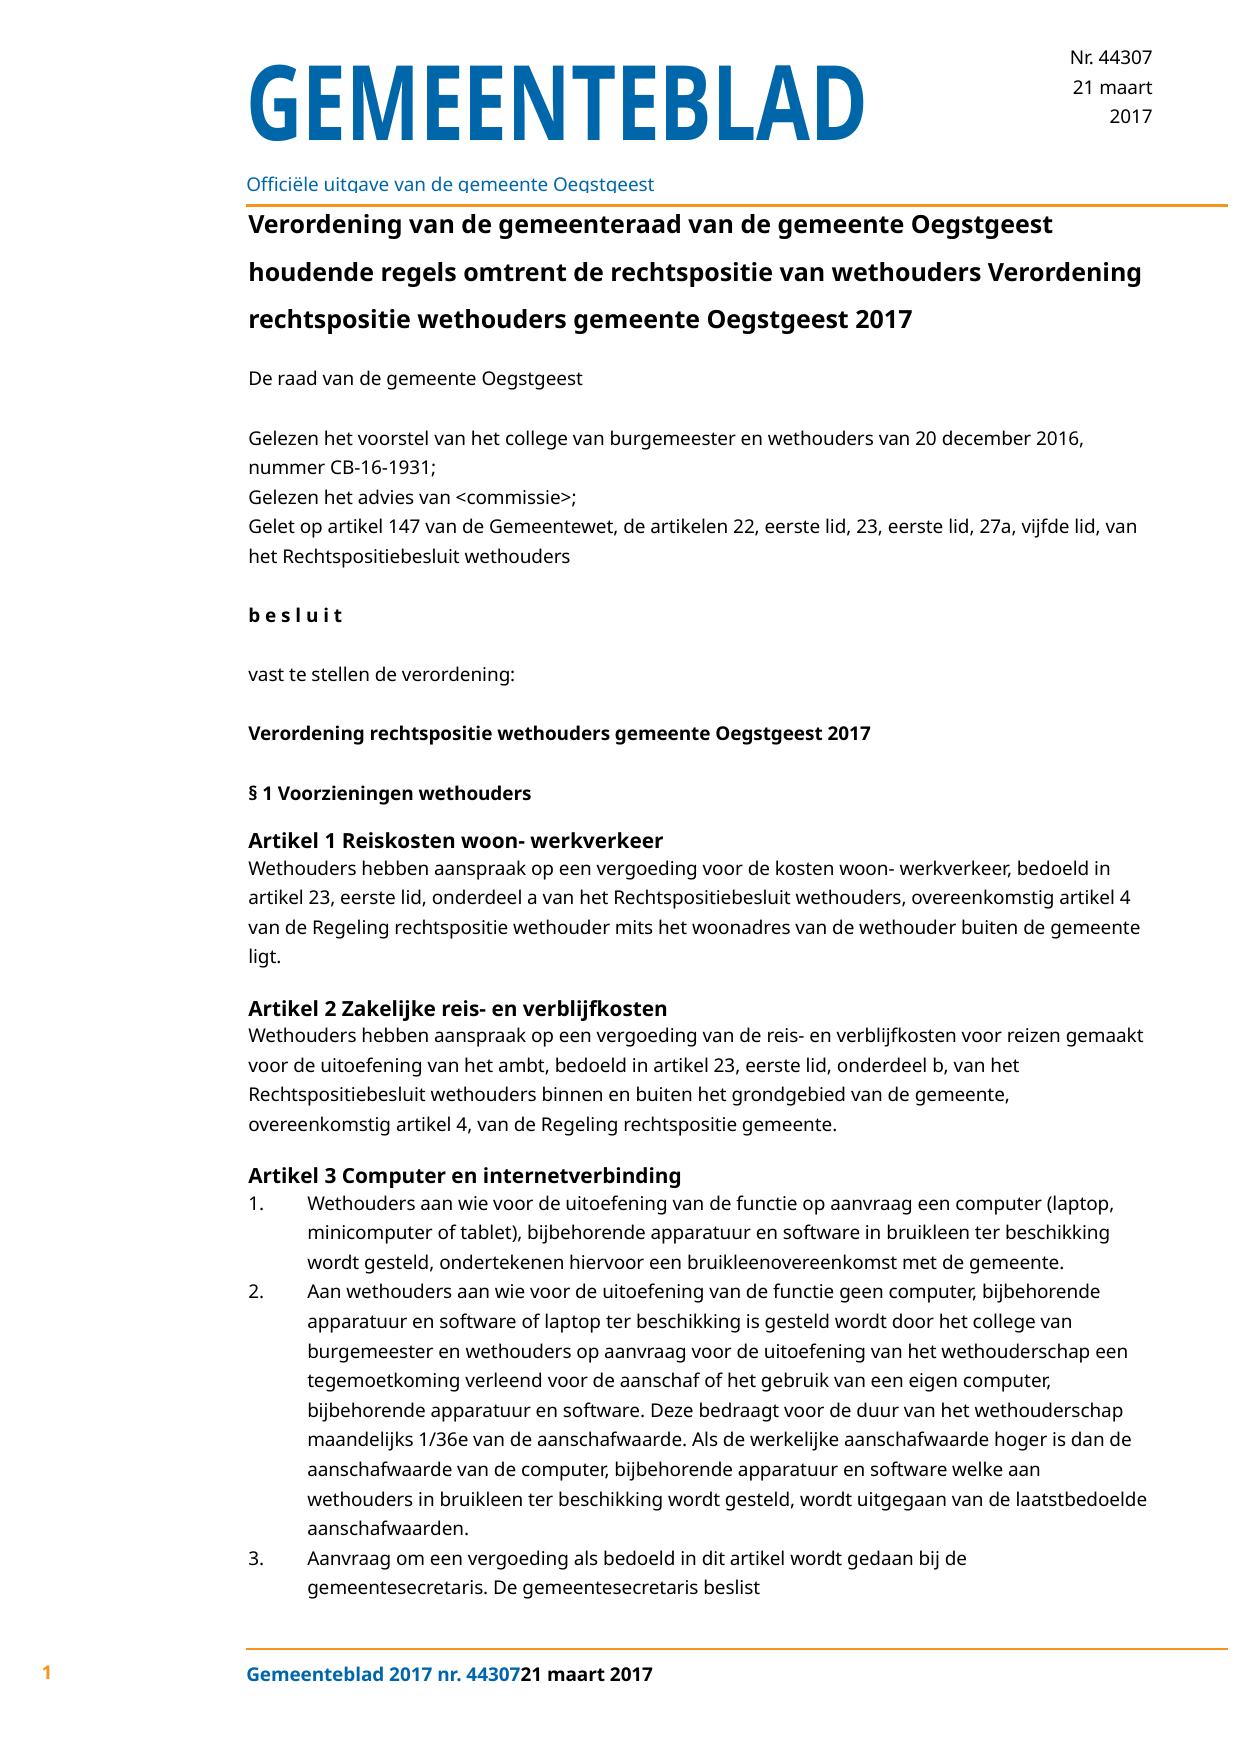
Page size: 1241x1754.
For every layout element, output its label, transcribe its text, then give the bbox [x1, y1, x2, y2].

text Verordening van de gemeenteraad van de gemeente Oegstgeest houdende regels omtrent de rechtspositie van wethouders Verordening rechtspositie wethouders gemeente Oegstgeest 2017 [248, 207, 1152, 336]
picture [41, 47, 231, 172]
text Wethouders hebben aanspraak op een vergoeding voor de kosten woon- werkverkeer, bedoeld in artikel 23, eerste lid, onderdeel a van het Rechtspositiebesluit wethouders, overeenkomstig artikel 4 van de Regeling rechtspositie wethouder mits het woonadres van de wethouder buiten de gemeente ligt. [248, 855, 1152, 969]
text Gelezen het advies van <commissie>; [248, 484, 1152, 509]
list Wethouders aan wie voor de uitoefening van de functie op aanvraag een computer (laptop, minicomputer of tablet), bijbehorende apparatuur en software in bruikleen ter beschikking wordt gesteld, ondertekenen hiervoor een bruikleenovereenkomst met de gemeente. [248, 1190, 1152, 1275]
text Wethouders hebben aanspraak op een vergoeding van de reis- en verblijfkosten voor reizen gemaakt voor de uitoefening van het ambt, bedoeld in artikel 23, eerste lid, onderdeel b, van het Rechtspositiebesluit wethouders binnen en buiten het grondgebied van de gemeente, overeenkomstig artikel 4, van de Regeling rechtspositie gemeente. [248, 1022, 1152, 1137]
text Artikel 2 Zakelijke reis- en verblijfkosten [248, 994, 1152, 1022]
text De raad van de gemeente Oegstgeest [248, 366, 1152, 391]
text § 1 Voorzieningen wethouders [248, 780, 1152, 805]
text vast te stellen de verordening: [248, 661, 1152, 687]
text Artikel 3 Computer en internetverbinding [248, 1161, 1152, 1190]
text Gelet op artikel 147 van de Gemeentewet, de artikelen 22, eerste lid, 23, eerste lid, 27a, vijfde lid, van het Rechtspositiebesluit wethouders [248, 513, 1152, 569]
list Aan wethouders aan wie voor de uitoefening van de functie geen computer, bijbehorende apparatuur en software of laptop ter beschikking is gesteld wordt door het college van burgemeester en wethouders op aanvraag voor de uitoefening van het wethouderschap een tegemoetkoming verleend voor de aanschaf of het gebruik van een eigen computer, bijbehorende apparatuur en software. Deze bedraagt voor de duur van het wethouderschap maandelijks 1/36e van de aanschafwaarde. Als de werkelijke aanschafwaarde hoger is dan de aanschafwaarde van de computer, bijbehorende apparatuur en software welke aan wethouders in bruikleen ter beschikking wordt gesteld, wordt uitgegaan van de laatstbedoelde aanschafwaarden. [248, 1279, 1152, 1541]
text Gelezen het voorstel van het college van burgemeester en wethouders van 20 december 2016, nummer CB-16-1931; [248, 425, 1152, 480]
text b e s l u i t [248, 602, 1152, 628]
list Aanvraag om een vergoeding als bedoeld in dit artikel wordt gedaan bij de gemeentesecretaris. De gemeentesecretaris beslist [248, 1545, 1152, 1600]
text Verordening rechtspositie wethouders gemeente Oegstgeest 2017 [248, 721, 1152, 746]
text Artikel 1 Reiskosten woon- werkverkeer [248, 826, 1152, 855]
